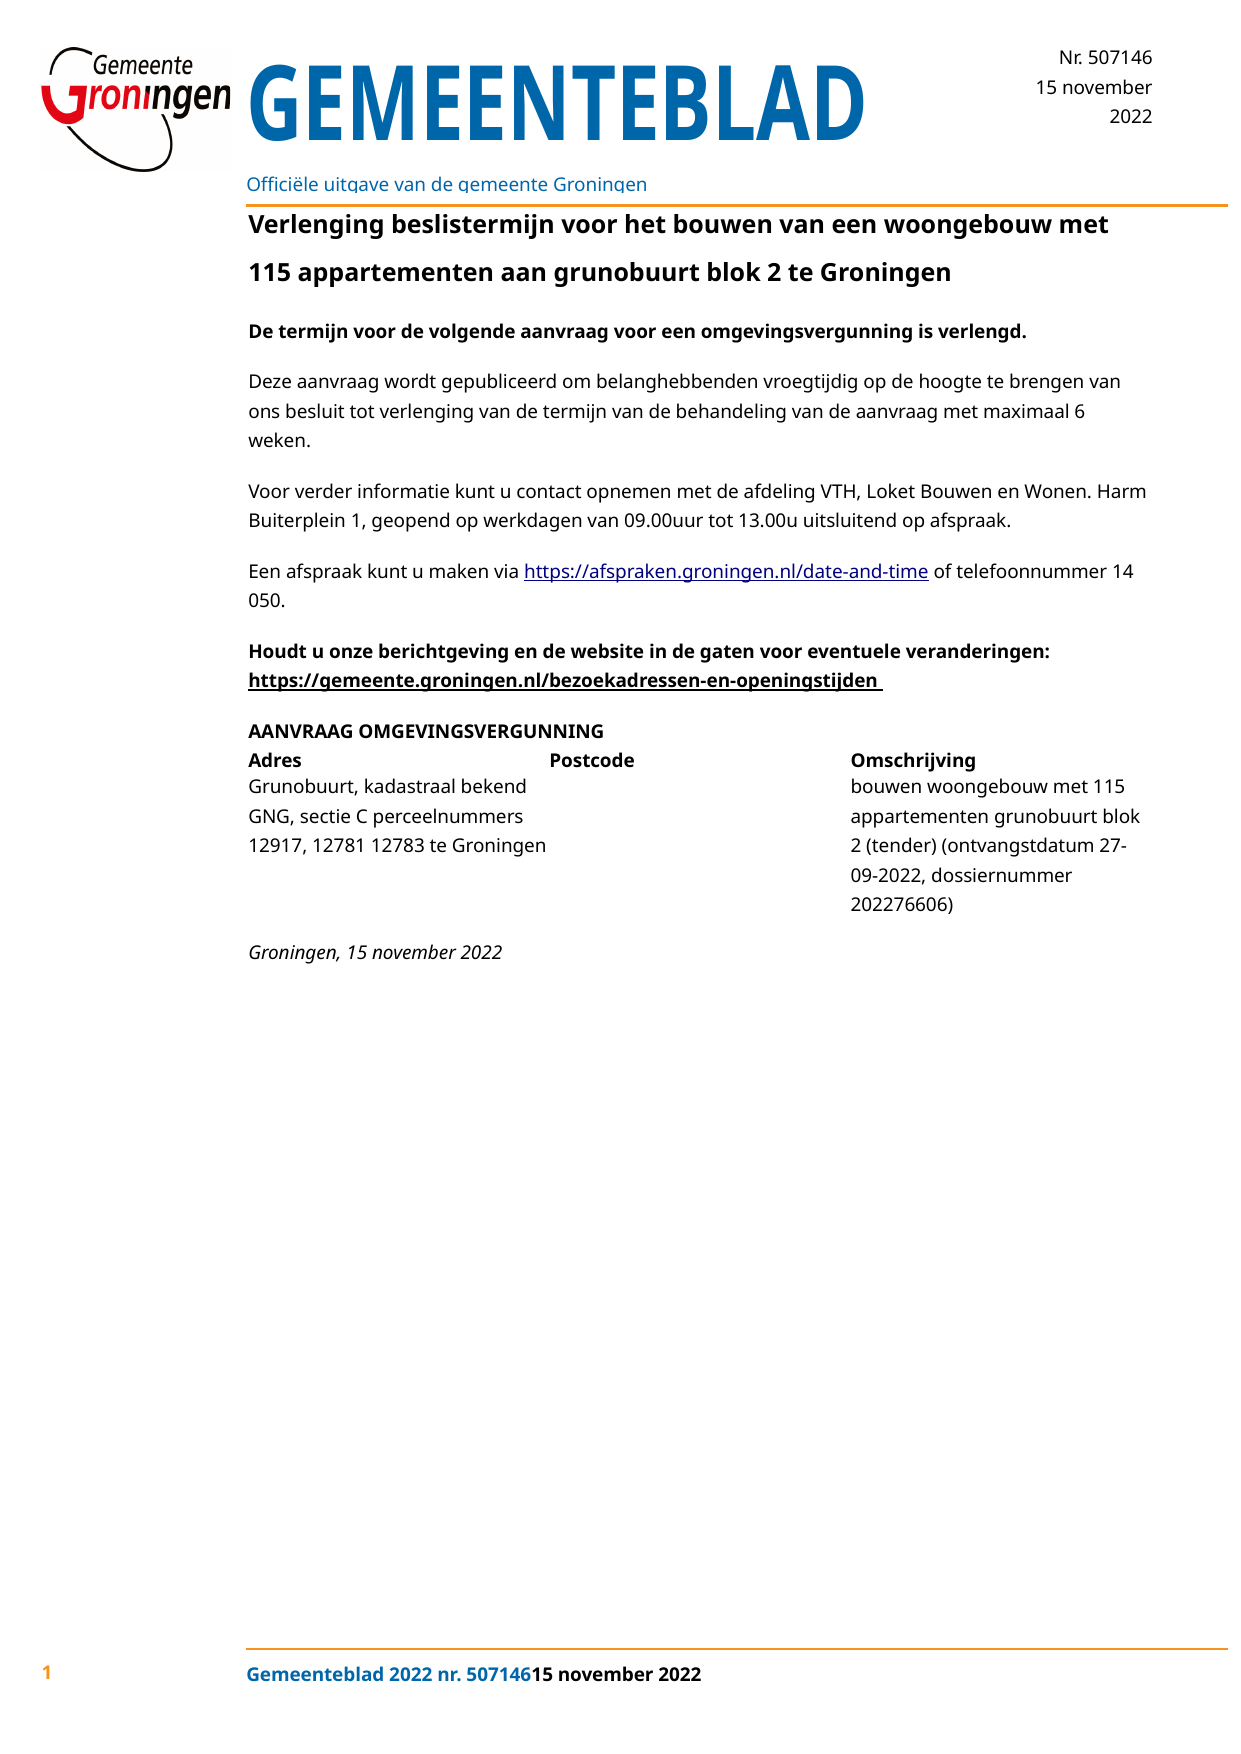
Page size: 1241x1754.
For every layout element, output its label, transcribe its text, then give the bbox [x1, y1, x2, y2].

text Houdt u onze berichtgeving en de website in de gaten voor eventuele veranderingen: https://gemeente.groningen.nl/bezoekadressen-en-openingstijden [248, 638, 1152, 693]
table_cell bouwen woongebouw met 115 appartementen grunobuurt blok 2 (tender) (ontvangstdatum 27-09-2022, dossiernummer 202276606) [850, 773, 1152, 917]
text Deze aanvraag wordt gepubliceerd om belanghebbenden vroegtijdig op de hoogte te brengen van ons besluit tot verlenging van de termijn van de behandeling van de aanvraag met maximaal 6 weken. [248, 368, 1152, 453]
table_cell Grunobuurt, kadastraal bekend GNG, sectie C perceelnummers 12917, 12781 12783 te Groningen [248, 773, 549, 917]
table_header Adres [248, 748, 549, 773]
table_header Postcode [549, 748, 850, 773]
text AANVRAAG OMGEVINGSVERGUNNING [248, 718, 1152, 744]
text De termijn voor de volgende aanvraag voor een omgevingsvergunning is verlengd. [248, 318, 1152, 344]
picture [41, 47, 231, 172]
table_header Omschrijving [850, 748, 1152, 773]
text Een afspraak kunt u maken via https://afspraken.groningen.nl/date-and-time of telefoonnummer 14 050. [248, 558, 1152, 613]
text Verlenging beslistermijn voor het bouwen van een woongebouw met 115 appartementen aan grunobuurt blok 2 te Groningen [248, 207, 1152, 288]
table_cell [549, 773, 850, 917]
text Groningen, 15 november 2022 [248, 939, 1152, 964]
text Voor verder informatie kunt u contact opnemen met de afdeling VTH, Loket Bouwen en Wonen. Harm Buiterplein 1, geopend op werkdagen van 09.00uur tot 13.00u uitsluitend op afspraak. [248, 478, 1152, 533]
